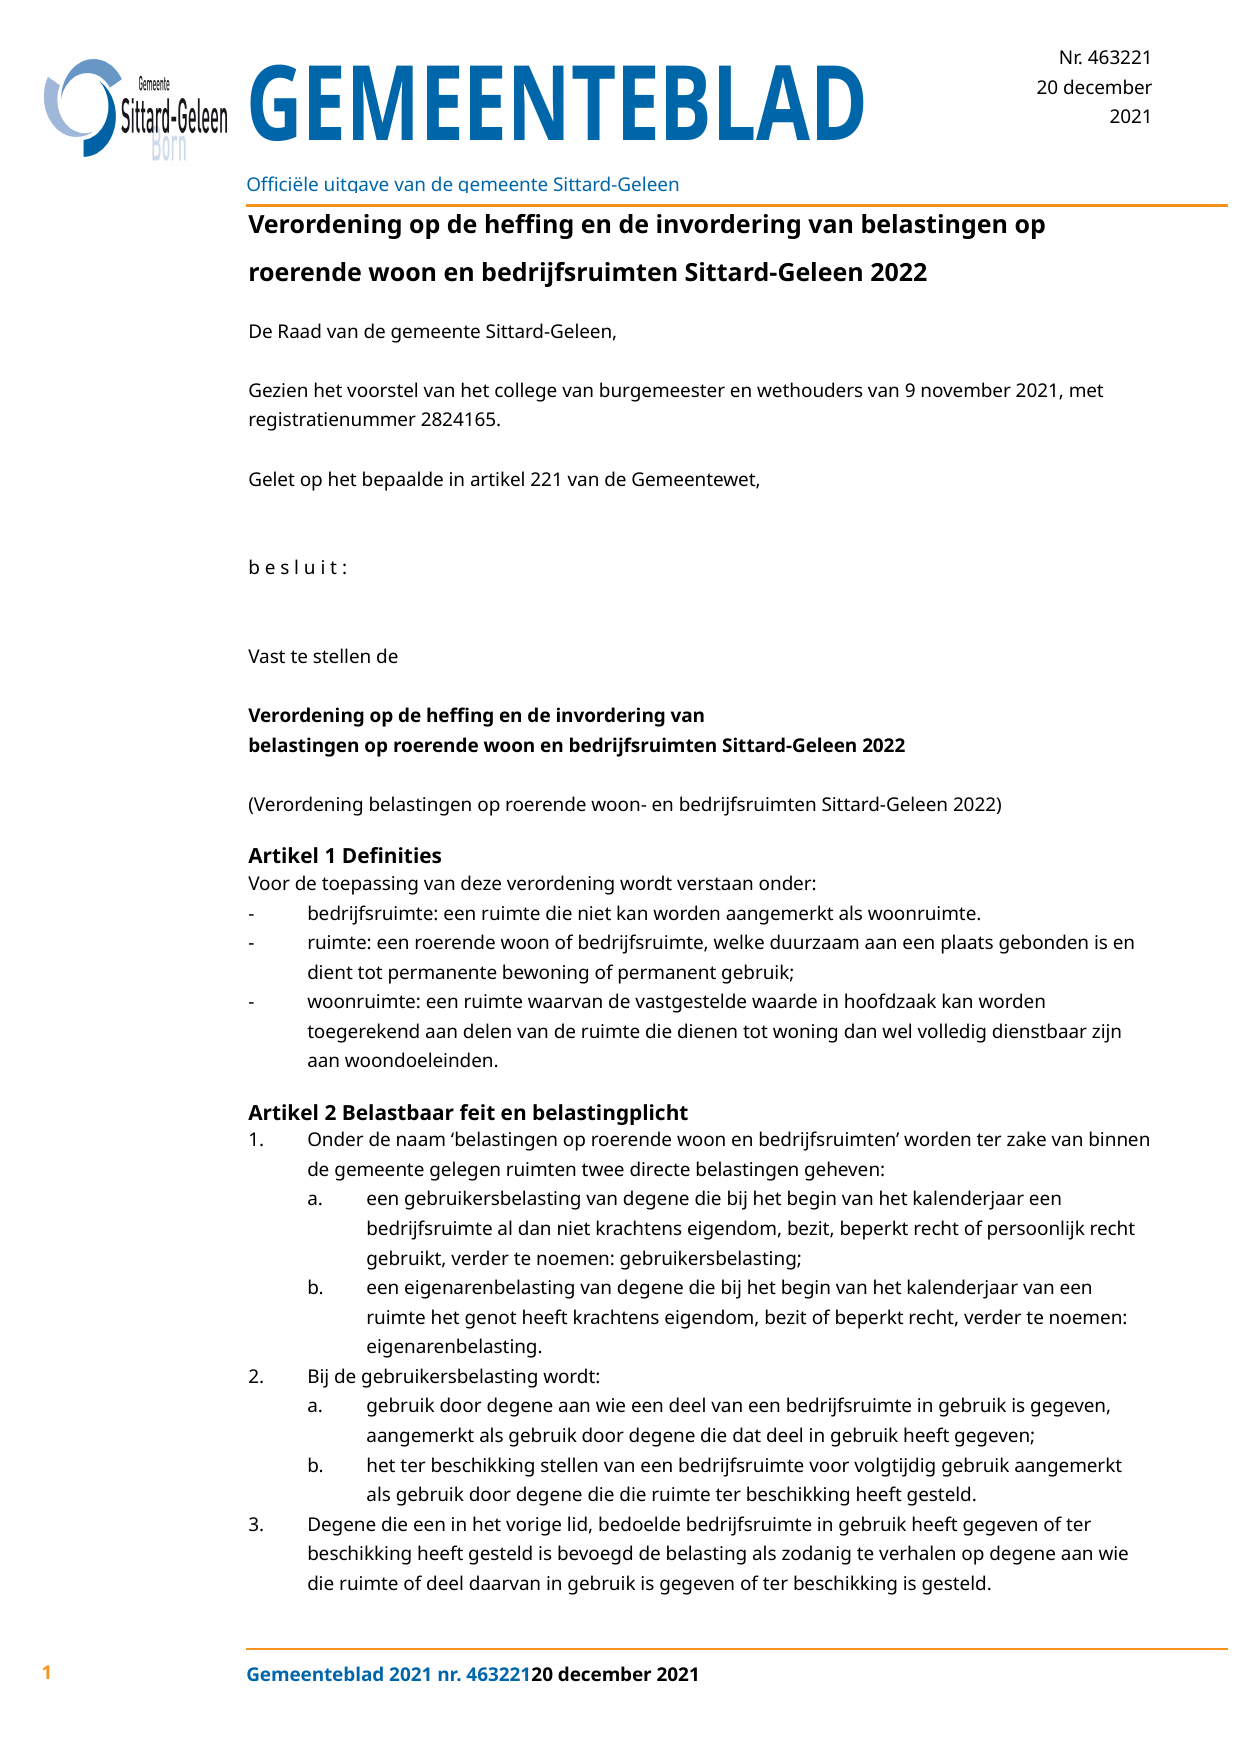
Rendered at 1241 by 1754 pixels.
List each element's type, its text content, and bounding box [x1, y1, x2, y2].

list woonruimte: een ruimte waarvan de vastgestelde waarde in hoofdzaak kan worden toegerekend aan delen van de ruimte die dienen tot woning dan wel volledig dienstbaar zijn aan woondoeleinden. [248, 988, 1152, 1073]
list het ter beschikking stellen van een bedrijfsruimte voor volgtijdig gebruik aangemerkt als gebruik door degene die die ruimte ter beschikking heeft gesteld. [307, 1452, 1152, 1507]
list Degene die een in het vorige lid, bedoelde bedrijfsruimte in gebruik heeft gegeven of ter beschikking heeft gesteld is bevoegd de belasting als zodanig te verhalen op degene aan wie die ruimte of deel daarvan in gebruik is gegeven of ter beschikking is gesteld. [248, 1511, 1152, 1596]
list bedrijfsruimte: een ruimte die niet kan worden aangemerkt als woonruimte. [248, 900, 1152, 925]
text belastingen op roerende woon en bedrijfsruimten Sittard-Geleen 2022 [248, 732, 1152, 758]
text Verordening op de heffing en de invordering van belastingen op roerende woon en bedrijfsruimten Sittard-Geleen 2022 [248, 207, 1152, 288]
list ruimte: een roerende woon of bedrijfsruimte, welke duurzaam aan een plaats gebonden is en dient tot permanente bewoning of permanent gebruik; [248, 929, 1152, 984]
list een eigenarenbelasting van degene die bij het begin van het kalenderjaar van een ruimte het genot heeft krachtens eigendom, bezit of beperkt recht, verder te noemen: eigenarenbelasting. [307, 1274, 1152, 1359]
list Bij de gebruikersbelasting wordt: [248, 1363, 1152, 1389]
text b e s l u i t : [248, 554, 1152, 580]
text De Raad van de gemeente Sittard-Geleen, [248, 318, 1152, 344]
text Artikel 1 Definities [248, 842, 1152, 870]
text Gezien het voorstel van het college van burgemeester en wethouders van 9 november 2021, met registratienummer 2824165. [248, 377, 1152, 432]
text Voor de toepassing van deze verordening wordt verstaan onder: [248, 870, 1152, 896]
text Vast te stellen de [248, 643, 1152, 669]
list gebruik door degene aan wie een deel van een bedrijfsruimte in gebruik is gegeven, aangemerkt als gebruik door degene die dat deel in gebruik heeft gegeven; [307, 1393, 1152, 1448]
text Gelet op het bepaalde in artikel 221 van de Gemeentewet, [248, 466, 1152, 492]
picture [41, 47, 231, 172]
list Onder de naam ‘belastingen op roerende woon en bedrijfsruimten’ worden ter zake van binnen de gemeente gelegen ruimten twee directe belastingen geheven: [248, 1126, 1152, 1182]
list een gebruikersbelasting van degene die bij het begin van het kalenderjaar een bedrijfsruimte al dan niet krachtens eigendom, bezit, beperkt recht of persoonlijk recht gebruikt, verder te noemen: gebruikersbelasting; [307, 1186, 1152, 1271]
text (Verordening belastingen op roerende woon- en bedrijfsruimten Sittard-Geleen 2022) [248, 791, 1152, 817]
text Verordening op de heffing en de invordering van [248, 702, 1152, 728]
text Artikel 2 Belastbaar feit en belastingplicht [248, 1098, 1152, 1126]
